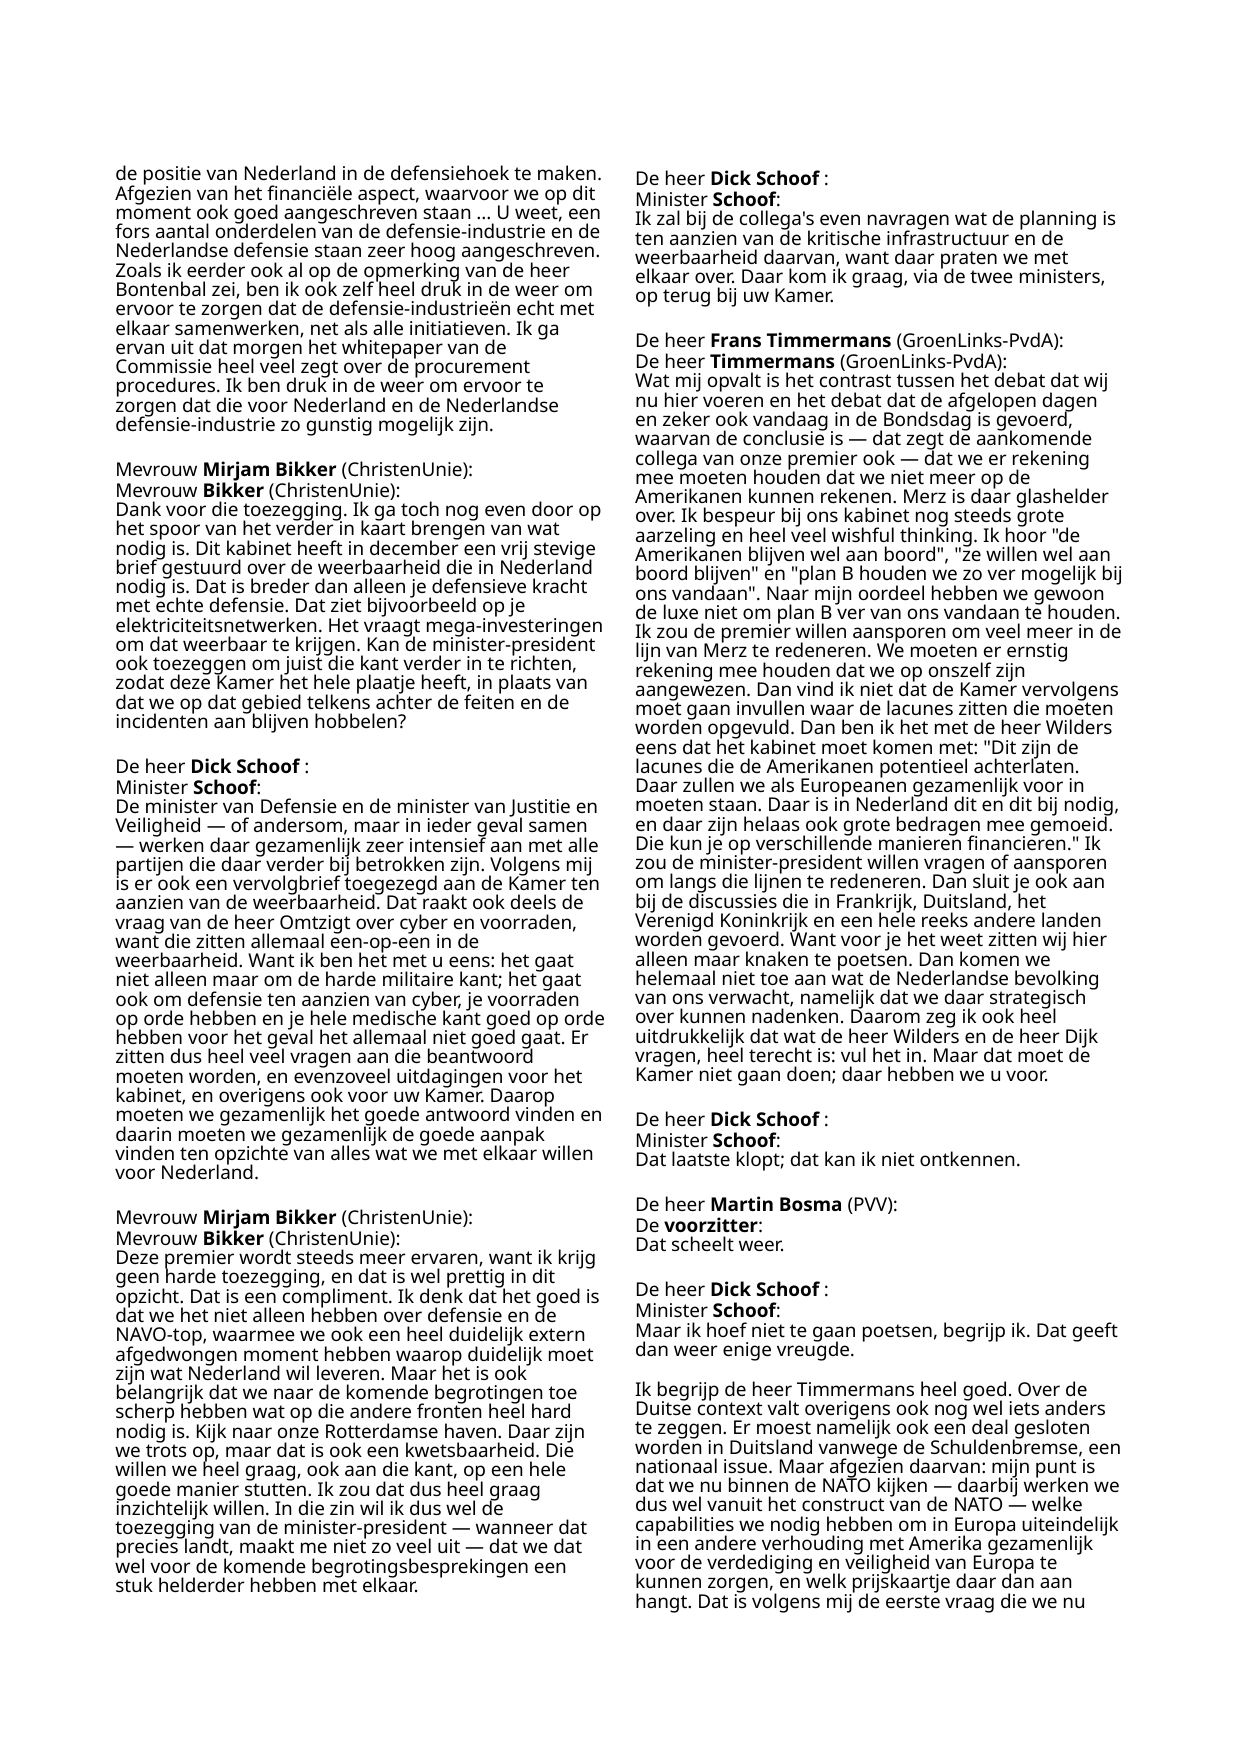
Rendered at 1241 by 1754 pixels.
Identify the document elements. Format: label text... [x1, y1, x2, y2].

text Dat laatste klopt; dat kan ik niet ontkennen. [635, 1151, 1125, 1171]
text De heer Frans Timmermans (GroenLinks-PvdA): [635, 327, 1125, 353]
text Minister Schoof: [635, 1302, 1125, 1322]
text de positie van Nederland in de defensiehoek te maken. Afgezien van het financiële aspect, waarvoor we op dit moment ook goed aangeschreven staan ... U weet, een fors aantal onderdelen van de defensie-industrie en de Nederlandse defensie staan zeer hoog aangeschreven. Zoals ik eerder ook al op de opmerking van de heer Bontenbal zei, ben ik ook zelf heel druk in de weer om ervoor te zorgen dat de defensie-industrieën echt met elkaar samenwerken, net als alle initiatieven. Ik ga ervan uit dat morgen het whitepaper van de Commissie heel veel zegt over de procurement procedures. Ik ben druk in de weer om ervoor te zorgen dat die voor Nederland en de Nederlandse defensie-industrie zo gunstig mogelijk zijn. [115, 165, 605, 435]
text Mevrouw Mirjam Bikker (ChristenUnie): [115, 1204, 605, 1230]
text Dank voor die toezegging. Ik ga toch nog even door op het spoor van het verder in kaart brengen van wat nodig is. Dit kabinet heeft in december een vrij stevige brief gestuurd over de weerbaarheid die in Nederland nodig is. Dat is breder dan alleen je defensieve kracht met echte defensie. Dat ziet bijvoorbeeld op je elektriciteitsnetwerken. Het vraagt mega-investeringen om dat weerbaar te krijgen. Kan de minister-president ook toezeggen om juist die kant verder in te richten, zodat deze Kamer het hele plaatje heeft, in plaats van dat we op dat gebied telkens achter de feiten en de incidenten aan blijven hobbelen? [115, 501, 605, 732]
text Maar ik hoef niet te gaan poetsen, begrijp ik. Dat geeft dan weer enige vreugde. [635, 1322, 1125, 1360]
text Ik zal bij de collega's even navragen wat de planning is ten aanzien van de kritische infrastructuur en de weerbaarheid daarvan, want daar praten we met elkaar over. Daar kom ik graag, via de twee ministers, op terug bij uw Kamer. [635, 210, 1125, 307]
text Minister Schoof: [635, 191, 1125, 210]
text Mevrouw Bikker (ChristenUnie): [115, 482, 605, 501]
text De minister van Defensie en de minister van Justitie en Veiligheid — of andersom, maar in ieder geval samen — werken daar gezamenlijk zeer intensief aan met alle partijen die daar verder bij betrokken zijn. Volgens mij is er ook een vervolgbrief toegezegd aan de Kamer ten aanzien van de weerbaarheid. Dat raakt ook deels de vraag van de heer Omtzigt over cyber en voorraden, want die zitten allemaal een-op-een in de weerbaarheid. Want ik ben het met u eens: het gaat niet alleen maar om de harde militaire kant; het gaat ook om defensie ten aanzien van cyber, je voorraden op orde hebben en je hele medische kant goed op orde hebben voor het geval het allemaal niet goed gaat. Er zitten dus heel veel vragen aan die beantwoord moeten worden, en evenzoveel uitdagingen voor het kabinet, en overigens ook voor uw Kamer. Daarop moeten we gezamenlijk het goede antwoord vinden en daarin moeten we gezamenlijk de goede aanpak vinden ten opzichte van alles wat we met elkaar willen voor Nederland. [115, 798, 605, 1183]
text Minister Schoof: [115, 779, 605, 798]
text De voorzitter: [635, 1217, 1125, 1236]
text De heer Dick Schoof : [635, 1277, 1125, 1302]
text Mevrouw Bikker (ChristenUnie): [115, 1230, 605, 1249]
text De heer Martin Bosma (PVV): [635, 1191, 1125, 1217]
text Wat mij opvalt is het contrast tussen het debat dat wij nu hier voeren en het debat dat de afgelopen dagen en zeker ook vandaag in de Bondsdag is gevoerd, waarvan de conclusie is — dat zegt de aankomende collega van onze premier ook — dat we er rekening mee moeten houden dat we niet meer op de Amerikanen kunnen rekenen. Merz is daar glashelder over. Ik bespeur bij ons kabinet nog steeds grote aarzeling en heel veel wishful thinking. Ik hoor "de Amerikanen blijven wel aan boord", "ze willen wel aan boord blijven" en "plan B houden we zo ver mogelijk bij ons vandaan". Naar mijn oordeel hebben we gewoon de luxe niet om plan B ver van ons vandaan te houden. Ik zou de premier willen aansporen om veel meer in de lijn van Merz te redeneren. We moeten er ernstig rekening mee houden dat we op onszelf zijn aangewezen. Dan vind ik niet dat de Kamer vervolgens moet gaan invullen waar de lacunes zitten die moeten worden opgevuld. Dan ben ik het met de heer Wilders eens dat het kabinet moet komen met: "Dit zijn de lacunes die de Amerikanen potentieel achterlaten. Daar zullen we als Europeanen gezamenlijk voor in moeten staan. Daar is in Nederland dit en dit bij nodig, en daar zijn helaas ook grote bedragen mee gemoeid. Die kun je op verschillende manieren financieren." Ik zou de minister-president willen vragen of aansporen om langs die lijnen te redeneren. Dan sluit je ook aan bij de discussies die in Frankrijk, Duitsland, het Verenigd Koninkrijk en een hele reeks andere landen worden gevoerd. Want voor je het weet zitten wij hier alleen maar knaken te poetsen. Dan komen we helemaal niet toe aan wat de Nederlandse bevolking van ons verwacht, namelijk dat we daar strategisch over kunnen nadenken. Daarom zeg ik ook heel uitdrukkelijk dat wat de heer Wilders en de heer Dijk vragen, heel terecht is: vul het in. Maar dat moet de Kamer niet gaan doen; daar hebben we u voor. [635, 372, 1125, 1086]
text Mevrouw Mirjam Bikker (ChristenUnie): [115, 456, 605, 482]
text Dat scheelt weer. [635, 1236, 1125, 1256]
text De heer Dick Schoof : [635, 1106, 1125, 1132]
text De heer Timmermans (GroenLinks-PvdA): [635, 353, 1125, 372]
text Ik begrijp de heer Timmermans heel goed. Over de Duitse context valt overigens ook nog wel iets anders te zeggen. Er moest namelijk ook een deal gesloten worden in Duitsland vanwege de Schuldenbremse, een nationaal issue. Maar afgezien daarvan: mijn punt is dat we nu binnen de NATO kijken — daarbij werken we dus wel vanuit het construct van de NATO — welke capabilities we nodig hebben om in Europa uiteindelijk in een andere verhouding met Amerika gezamenlijk voor de verdediging en veiligheid van Europa te kunnen zorgen, en welk prijskaartje daar dan aan hangt. Dat is volgens mij de eerste vraag die we nu [635, 1381, 1125, 1612]
text Minister Schoof: [635, 1132, 1125, 1151]
text De heer Dick Schoof : [635, 165, 1125, 191]
text De heer Dick Schoof : [115, 753, 605, 779]
text Deze premier wordt steeds meer ervaren, want ik krijg geen harde toezegging, en dat is wel prettig in dit opzicht. Dat is een compliment. Ik denk dat het goed is dat we het niet alleen hebben over defensie en de NAVO-top, waarmee we ook een heel duidelijk extern afgedwongen moment hebben waarop duidelijk moet zijn wat Nederland wil leveren. Maar het is ook belangrijk dat we naar de komende begrotingen toe scherp hebben wat op die andere fronten heel hard nodig is. Kijk naar onze Rotterdamse haven. Daar zijn we trots op, maar dat is ook een kwetsbaarheid. Die willen we heel graag, ook aan die kant, op een hele goede manier stutten. Ik zou dat dus heel graag inzichtelijk willen. In die zin wil ik dus wel de toezegging van de minister-president — wanneer dat precies landt, maakt me niet zo veel uit — dat we dat wel voor de komende begrotingsbesprekingen een stuk helderder hebben met elkaar. [115, 1249, 605, 1596]
